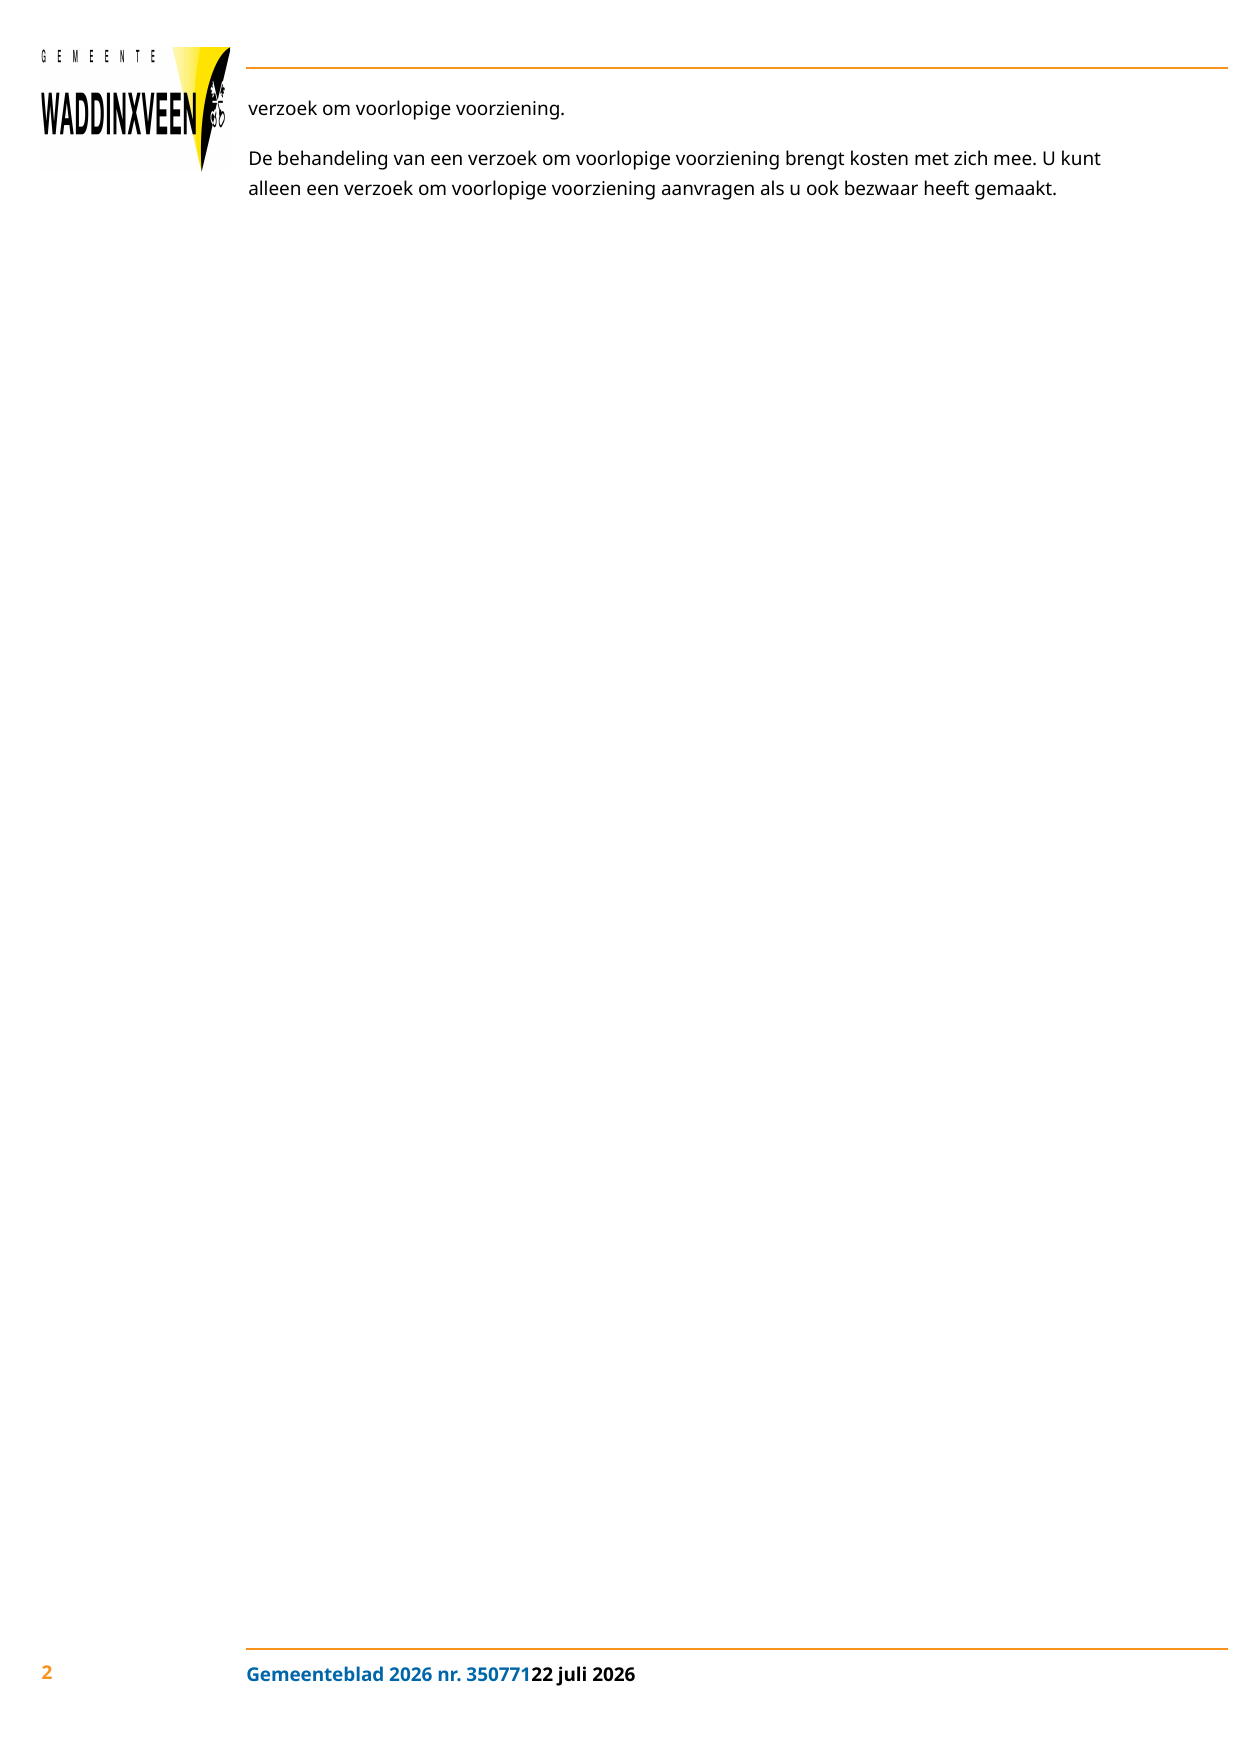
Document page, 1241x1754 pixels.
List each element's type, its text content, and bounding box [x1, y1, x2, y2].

text verzoek om voorlopige voorziening. [248, 95, 1152, 121]
text De behandeling van een verzoek om voorlopige voorziening brengt kosten met zich mee. U kunt alleen een verzoek om voorlopige voorziening aanvragen als u ook bezwaar heeft gemaakt. [248, 145, 1152, 201]
picture [41, 47, 231, 172]
